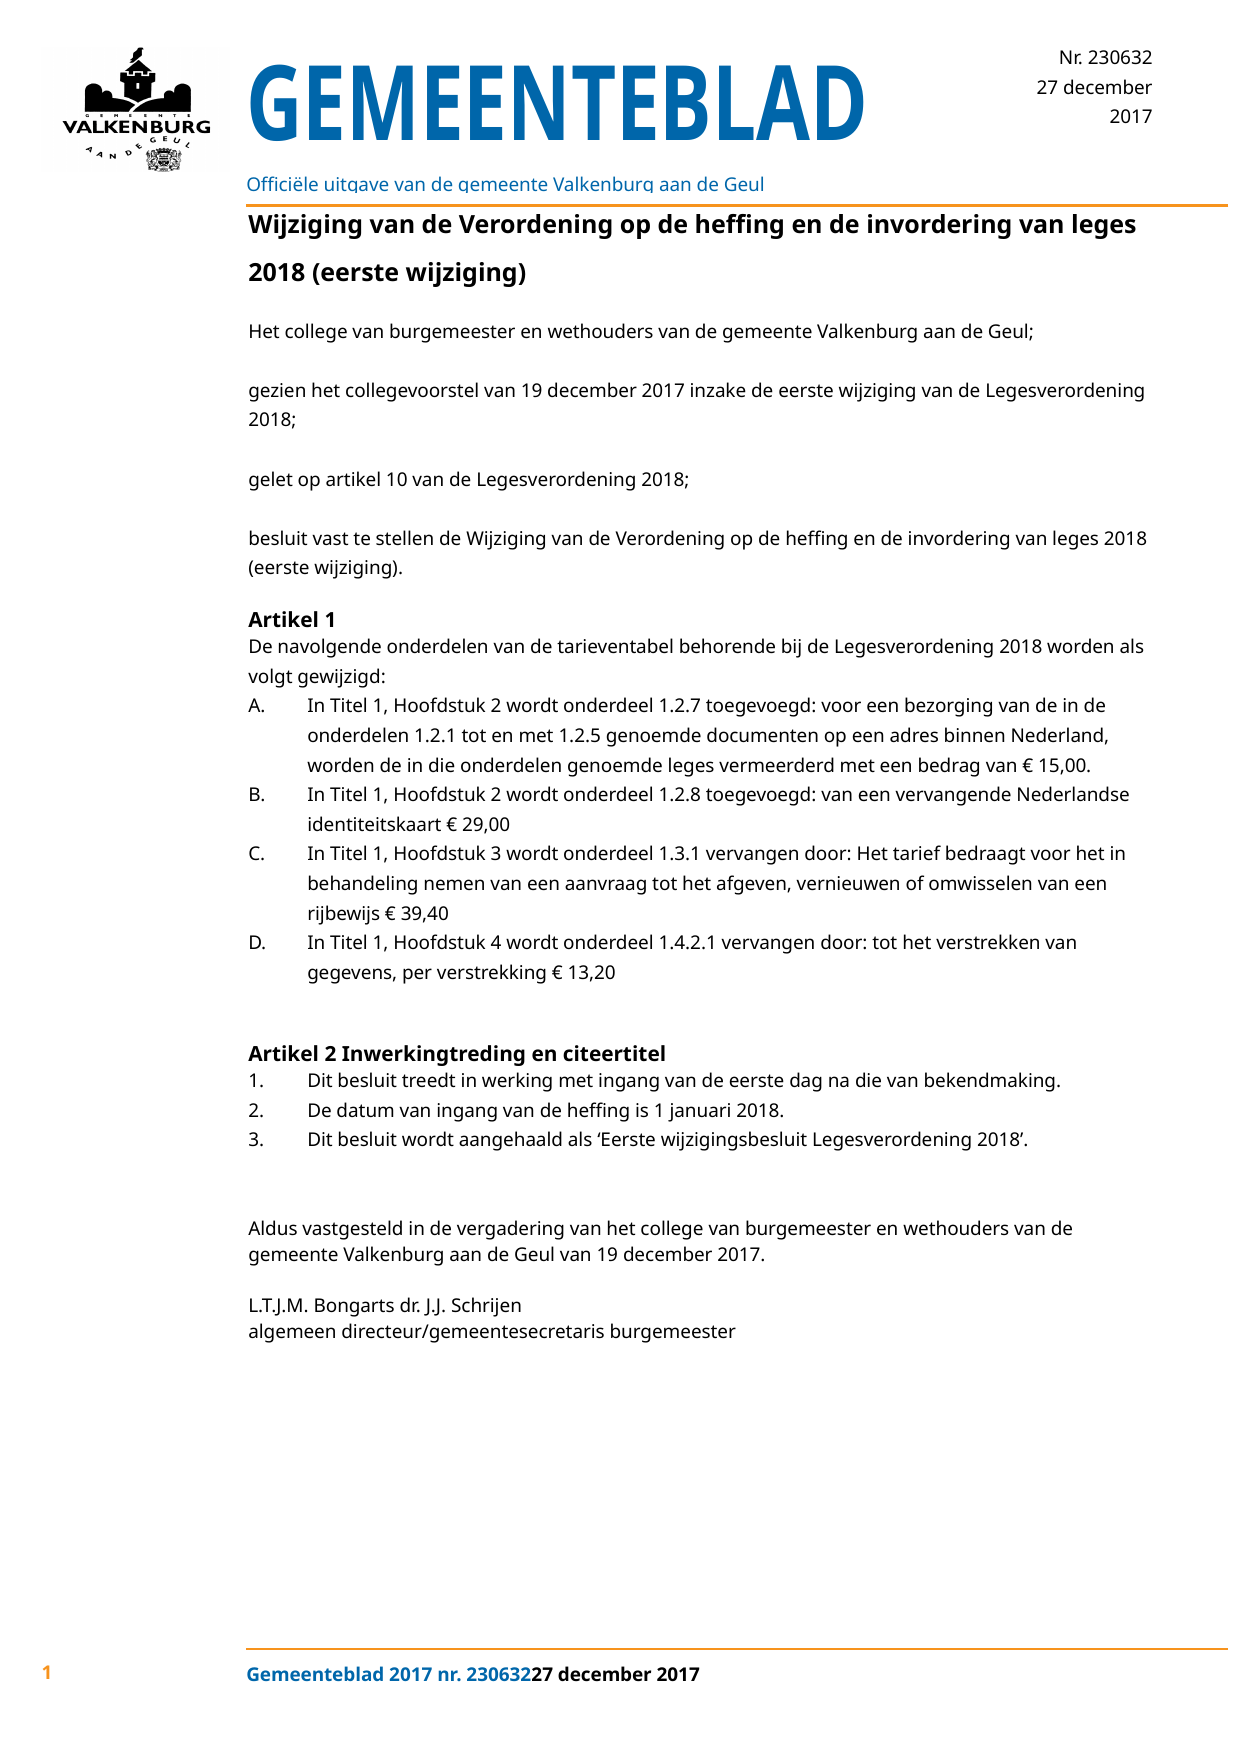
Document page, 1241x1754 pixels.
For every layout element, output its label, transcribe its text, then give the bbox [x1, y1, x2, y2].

list In Titel 1, Hoofdstuk 3 wordt onderdeel 1.3.1 vervangen door: Het tarief bedraagt voor het in behandeling nemen van een aanvraag tot het afgeven, vernieuwen of omwisselen van een rijbewijs € 39,40 [248, 841, 1152, 925]
text besluit vast te stellen de Wijziging van de Verordening op de heffing en de invordering van leges 2018 (eerste wijziging). [248, 525, 1152, 580]
text gezien het collegevoorstel van 19 december 2017 inzake de eerste wijziging van de Legesverordening 2018; [248, 377, 1152, 432]
text Wijziging van de Verordening op de heffing en de invordering van leges 2018 (eerste wijziging) [248, 207, 1152, 288]
list In Titel 1, Hoofdstuk 2 wordt onderdeel 1.2.7 toegevoegd: voor een bezorging van de in de onderdelen 1.2.1 tot en met 1.2.5 genoemde documenten op een adres binnen Nederland, worden de in die onderdelen genoemde leges vermeerderd met een bedrag van € 15,00. [248, 693, 1152, 777]
list Dit besluit wordt aangehaald als ‘Eerste wijzigingsbesluit Legesverordening 2018’. [248, 1126, 1152, 1152]
text L.T.J.M. Bongarts dr. J.J. Schrijen [248, 1292, 1152, 1318]
list In Titel 1, Hoofdstuk 4 wordt onderdeel 1.4.2.1 vervangen door: tot het verstrekken van gegevens, per verstrekking € 13,20 [248, 929, 1152, 984]
text Artikel 1 [248, 605, 1152, 633]
text Aldus vastgesteld in de vergadering van het college van burgemeester en wethouders van de gemeente Valkenburg aan de Geul van 19 december 2017. [248, 1215, 1152, 1267]
list In Titel 1, Hoofdstuk 2 wordt onderdeel 1.2.8 toegevoegd: van een vervangende Nederlandse identiteitskaart € 29,00 [248, 781, 1152, 837]
text gelet op artikel 10 van de Legesverordening 2018; [248, 466, 1152, 492]
list Dit besluit treedt in werking met ingang van de eerste dag na die van bekendmaking. [248, 1067, 1152, 1093]
text algemeen directeur/gemeentesecretaris burgemeester [248, 1318, 1152, 1344]
text De navolgende onderdelen van de tarieventabel behorende bij de Legesverordening 2018 worden als volgt gewijzigd: [248, 633, 1152, 689]
text Het college van burgemeester en wethouders van de gemeente Valkenburg aan de Geul; [248, 318, 1152, 344]
text Artikel 2 Inwerkingtreding en citeertitel [248, 1039, 1152, 1067]
list De datum van ingang van de heffing is 1 januari 2018. [248, 1097, 1152, 1123]
picture [41, 47, 231, 172]
